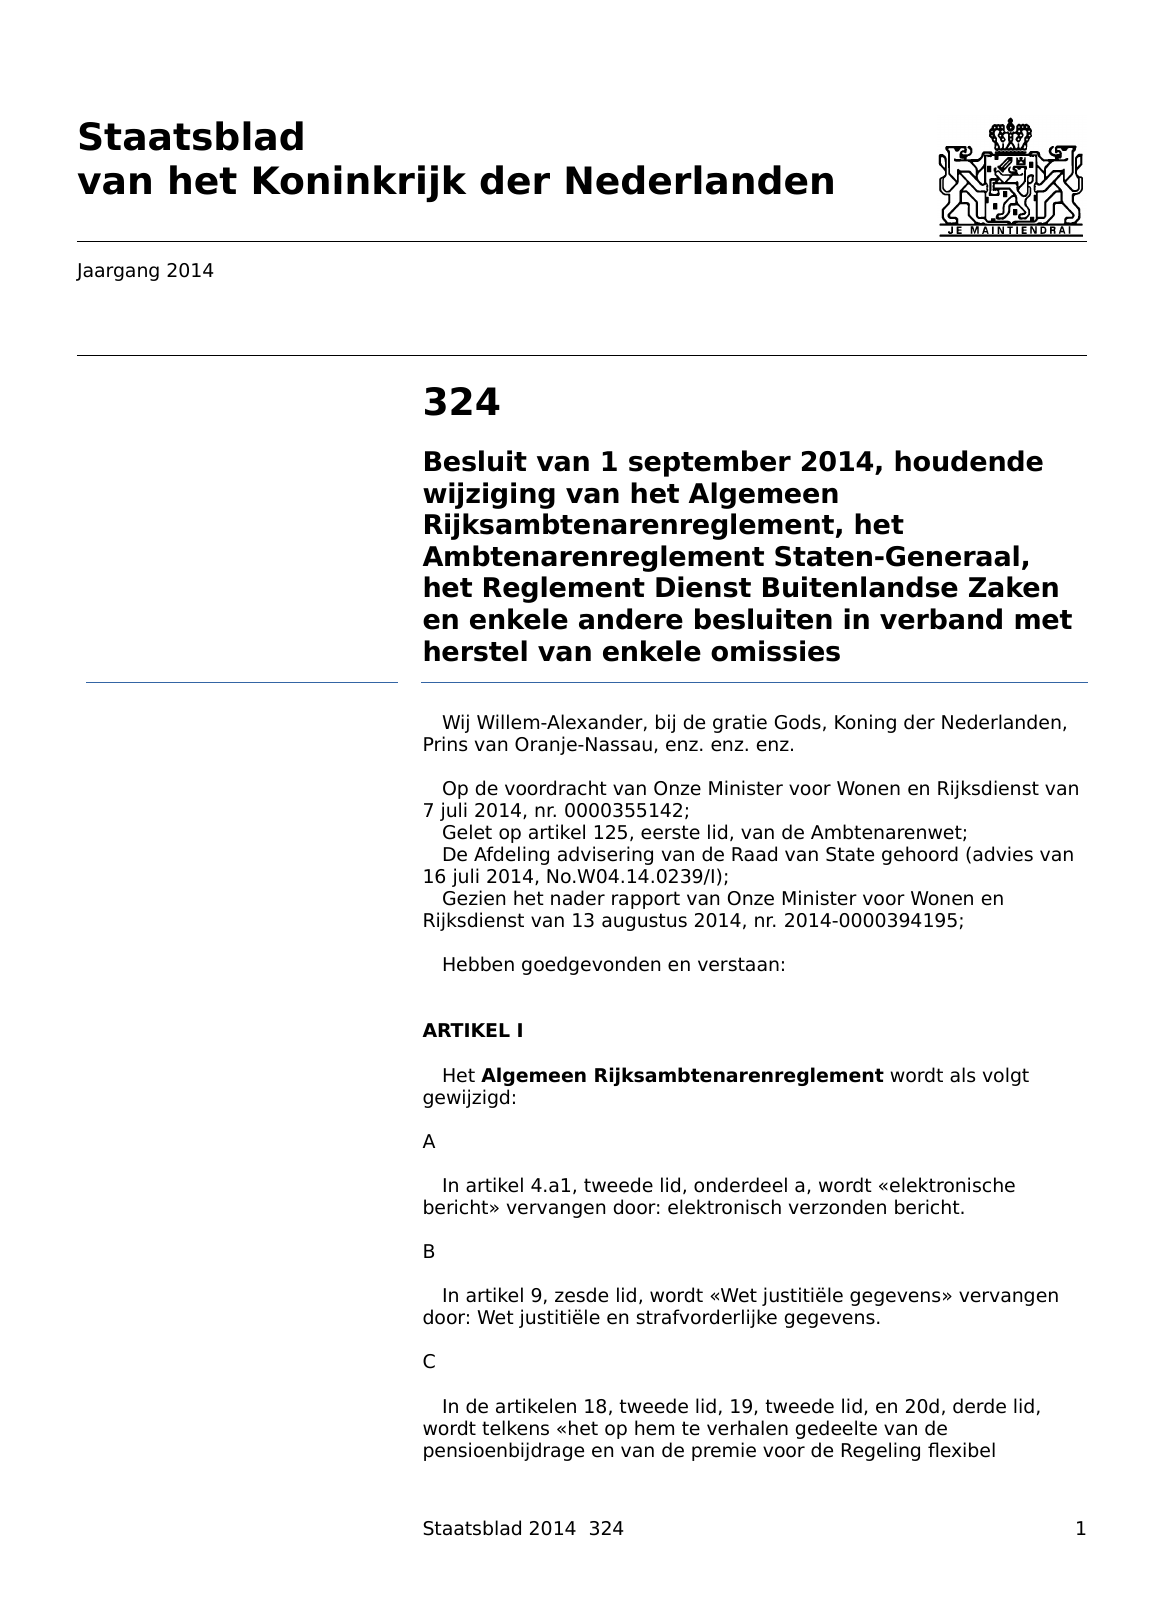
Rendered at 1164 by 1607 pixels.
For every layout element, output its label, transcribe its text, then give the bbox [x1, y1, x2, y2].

text In artikel 9, zesde lid, wordt «Wet justitiële gegevens» vervangen door: Wet justitiële en strafvorderlijke gegevens. [422, 1285, 1087, 1329]
text B [422, 1241, 1087, 1263]
text Besluit van 1 september 2014, houdende wijziging van het Algemeen Rijksambtenarenreglement, het Ambtenarenreglement Staten-Generaal, het Reglement Dienst Buitenlandse Zaken en enkele andere besluiten in verband met herstel van enkele omissies [422, 447, 1087, 667]
text Gelet op artikel 125, eerste lid, van de Ambtenarenwet; [422, 822, 1087, 844]
text De Afdeling advisering van de Raad van State gehoord (advies van 16 juli 2014, No.W04.14.0239/I); [422, 844, 1087, 888]
text Het Algemeen Rijksambtenarenreglement wordt als volgt gewijzigd: [422, 1064, 1087, 1108]
table_header [886, 100, 1087, 241]
text A [422, 1131, 1087, 1153]
text Wij Willem-Alexander, bij de gratie Gods, Koning der Nederlanden, Prins van Oranje-Nassau, enz. enz. enz. [422, 712, 1087, 756]
text Op de voordracht van Onze Minister voor Wonen en Rijksdienst van 7 juli 2014, nr. 0000355142; [422, 778, 1087, 822]
text C [422, 1351, 1087, 1373]
subtitle ARTIKEL I [422, 1020, 1087, 1042]
text In de artikelen 18, tweede lid, 19, tweede lid, en 20d, derde lid, wordt telkens «het op hem te verhalen gedeelte van de pensioenbijdrage en van de premie voor de Regeling flexibel [422, 1396, 1087, 1461]
text In artikel 4.a1, tweede lid, onderdeel a, wordt «elektronische bericht» vervangen door: elektronisch verzonden bericht. [422, 1175, 1087, 1219]
picture [936, 115, 1087, 240]
table_cell Jaargang 2014 [77, 242, 1087, 355]
table_header Staatsblad van het Koninkrijk der Nederlanden [77, 100, 886, 241]
text Gezien het nader rapport van Onze Minister voor Wonen en Rijksdienst van 13 augustus 2014, nr. 2014-0000394195; [422, 888, 1087, 932]
text Hebben goedgevonden en verstaan: [422, 954, 1087, 976]
subtitle 324 [422, 381, 1087, 424]
